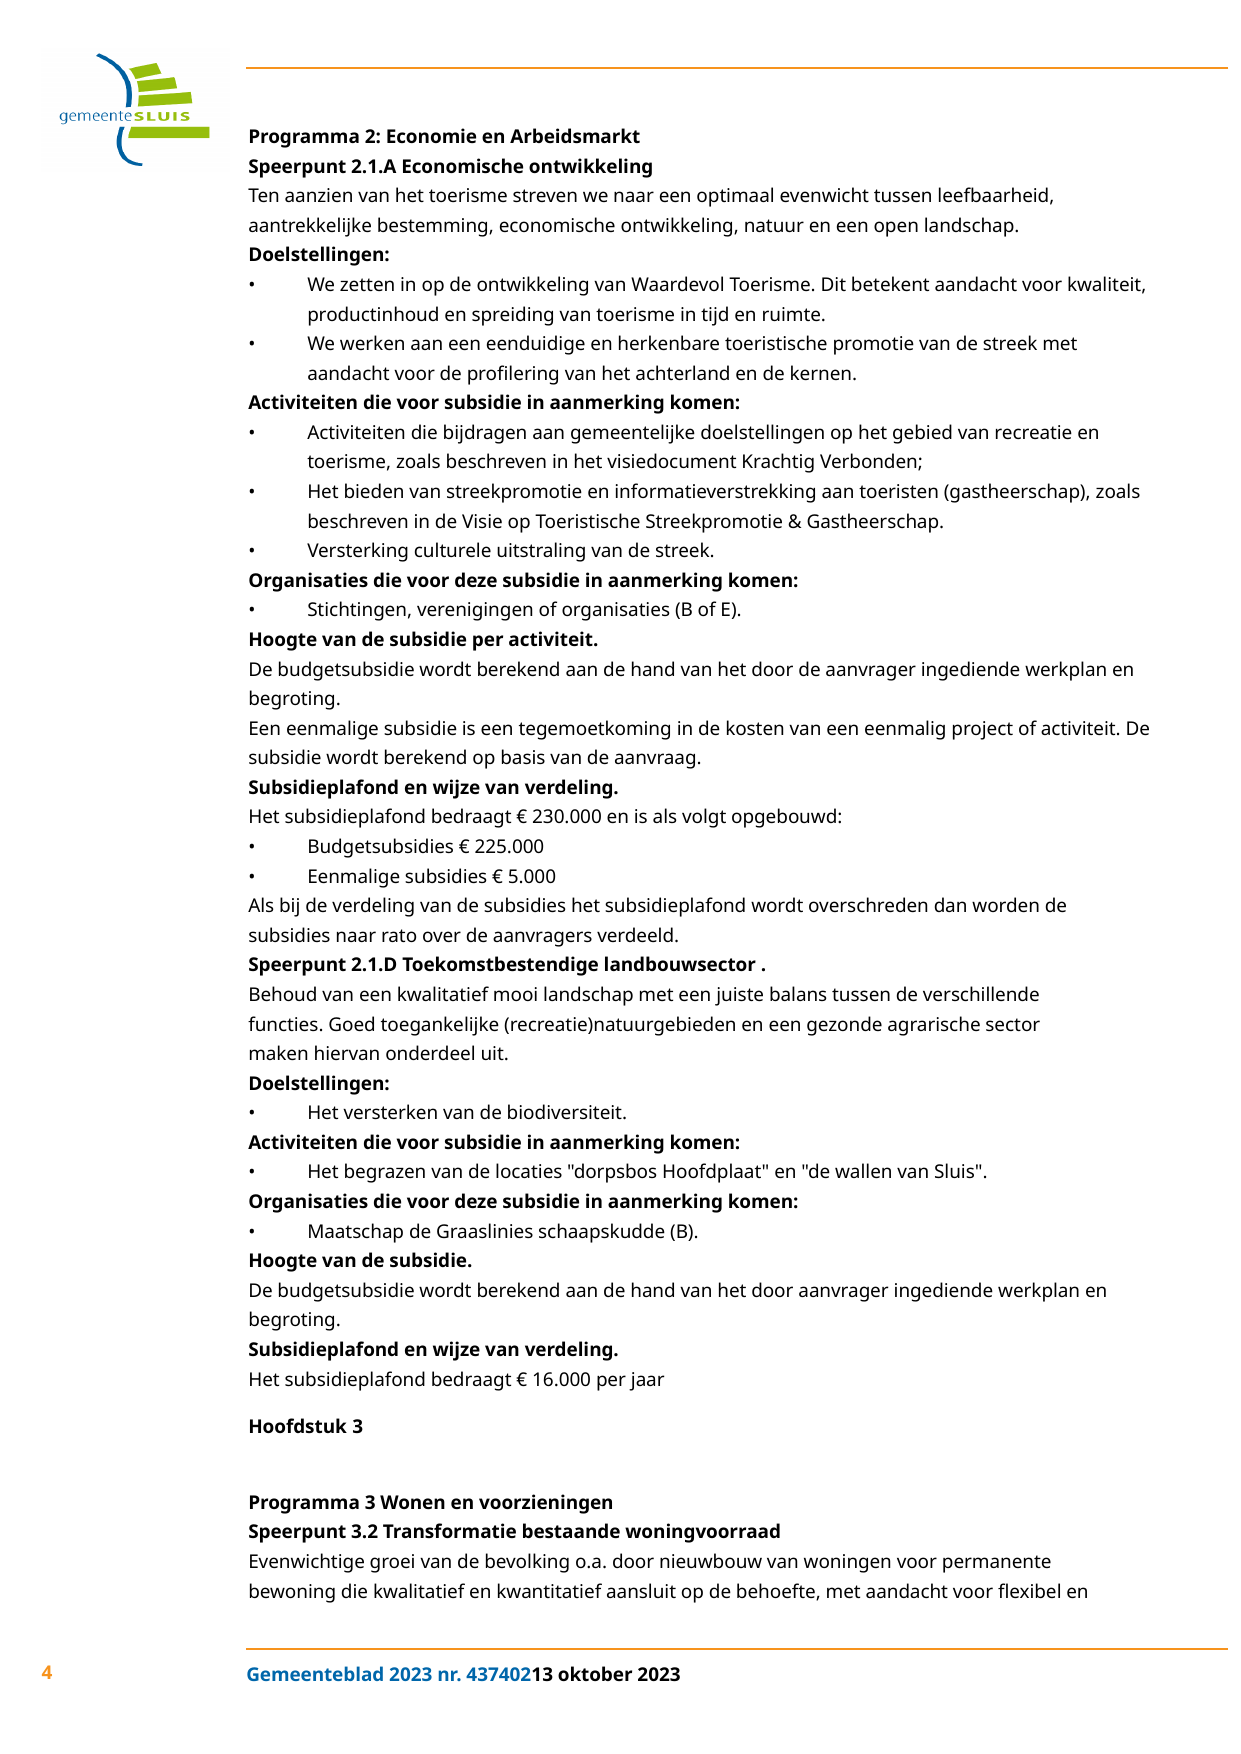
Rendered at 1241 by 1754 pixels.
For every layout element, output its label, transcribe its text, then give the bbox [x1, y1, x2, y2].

text Programma 3 Wonen en voorzieningen [248, 1489, 1152, 1515]
list We werken aan een eenduidige en herkenbare toeristische promotie van de streek met aandacht voor de profilering van het achterland en de kernen. [248, 330, 1152, 386]
text Als bij de verdeling van de subsidies het subsidieplafond wordt overschreden dan worden de subsidies naar rato over de aanvragers verdeeld. [248, 892, 1152, 948]
text Behoud van een kwalitatief mooi landschap met een juiste balans tussen de verschillende [248, 981, 1152, 1007]
text maken hiervan onderdeel uit. [248, 1040, 1152, 1066]
text Hoogte van de subsidie. [248, 1247, 1152, 1273]
text Speerpunt 2.1.A Economische ontwikkeling [248, 153, 1152, 178]
list Versterking culturele uitstraling van de streek. [248, 537, 1152, 563]
text Doelstellingen: [248, 1070, 1152, 1096]
text Het subsidieplafond bedraagt € 230.000 en is als volgt opgebouwd: [248, 804, 1152, 829]
text Ten aanzien van het toerisme streven we naar een optimaal evenwicht tussen leefbaarheid, aantrekkelijke bestemming, economische ontwikkeling, natuur en een open landschap. [248, 182, 1152, 238]
text Organisaties die voor deze subsidie in aanmerking komen: [248, 567, 1152, 593]
list Stichtingen, verenigingen of organisaties (B of E). [248, 597, 1152, 622]
text Speerpunt 3.2 Transformatie bestaande woningvoorraad [248, 1519, 1152, 1544]
text Activiteiten die voor subsidie in aanmerking komen: [248, 389, 1152, 415]
list Budgetsubsidies € 225.000 [248, 833, 1152, 859]
list Activiteiten die bijdragen aan gemeentelijke doelstellingen op het gebied van recreatie en toerisme, zoals beschreven in het visiedocument Krachtig Verbonden; [248, 419, 1152, 474]
text Subsidieplafond en wijze van verdeling. [248, 1336, 1152, 1362]
list Het bieden van streekpromotie en informatieverstrekking aan toeristen (gastheerschap), zoals beschreven in de Visie op Toeristische Streekpromotie & Gastheerschap. [248, 478, 1152, 533]
text Evenwichtige groei van de bevolking o.a. door nieuwbouw van woningen voor permanente [248, 1548, 1152, 1574]
text De budgetsubsidie wordt berekend aan de hand van het door aanvrager ingediende werkplan en begroting. [248, 1277, 1152, 1332]
text functies. Goed toegankelijke (recreatie)natuurgebieden en een gezonde agrarische sector [248, 1011, 1152, 1036]
text Een eenmalige subsidie is een tegemoetkoming in de kosten van een eenmalig project of activiteit. De subsidie wordt berekend op basis van de aanvraag. [248, 715, 1152, 770]
text Doelstellingen: [248, 242, 1152, 267]
text Het subsidieplafond bedraagt € 16.000 per jaar [248, 1366, 1152, 1391]
text Hoogte van de subsidie per activiteit. [248, 626, 1152, 652]
text De budgetsubsidie wordt berekend aan de hand van het door de aanvrager ingediende werkplan en begroting. [248, 656, 1152, 711]
text Organisaties die voor deze subsidie in aanmerking komen: [248, 1188, 1152, 1214]
picture [41, 47, 231, 172]
list Het begrazen van de locaties "dorpsbos Hoofdplaat" en "de wallen van Sluis". [248, 1159, 1152, 1184]
text Speerpunt 2.1.D Toekomstbestendige landbouwsector . [248, 952, 1152, 977]
list Maatschap de Graaslinies schaapskudde (B). [248, 1218, 1152, 1243]
list We zetten in op de ontwikkeling van Waardevol Toerisme. Dit betekent aandacht voor kwaliteit, productinhoud en spreiding van toerisme in tijd en ruimte. [248, 271, 1152, 326]
text Activiteiten die voor subsidie in aanmerking komen: [248, 1129, 1152, 1155]
list Eenmalige subsidies € 5.000 [248, 863, 1152, 888]
text Hoofdstuk 3 [248, 1411, 1152, 1440]
list Het versterken van de biodiversiteit. [248, 1099, 1152, 1125]
text bewoning die kwalitatief en kwantitatief aansluit op de behoefte, met aandacht voor flexibel en [248, 1578, 1152, 1603]
text Programma 2: Economie en Arbeidsmarkt [248, 123, 1152, 149]
text Subsidieplafond en wijze van verdeling. [248, 774, 1152, 800]
